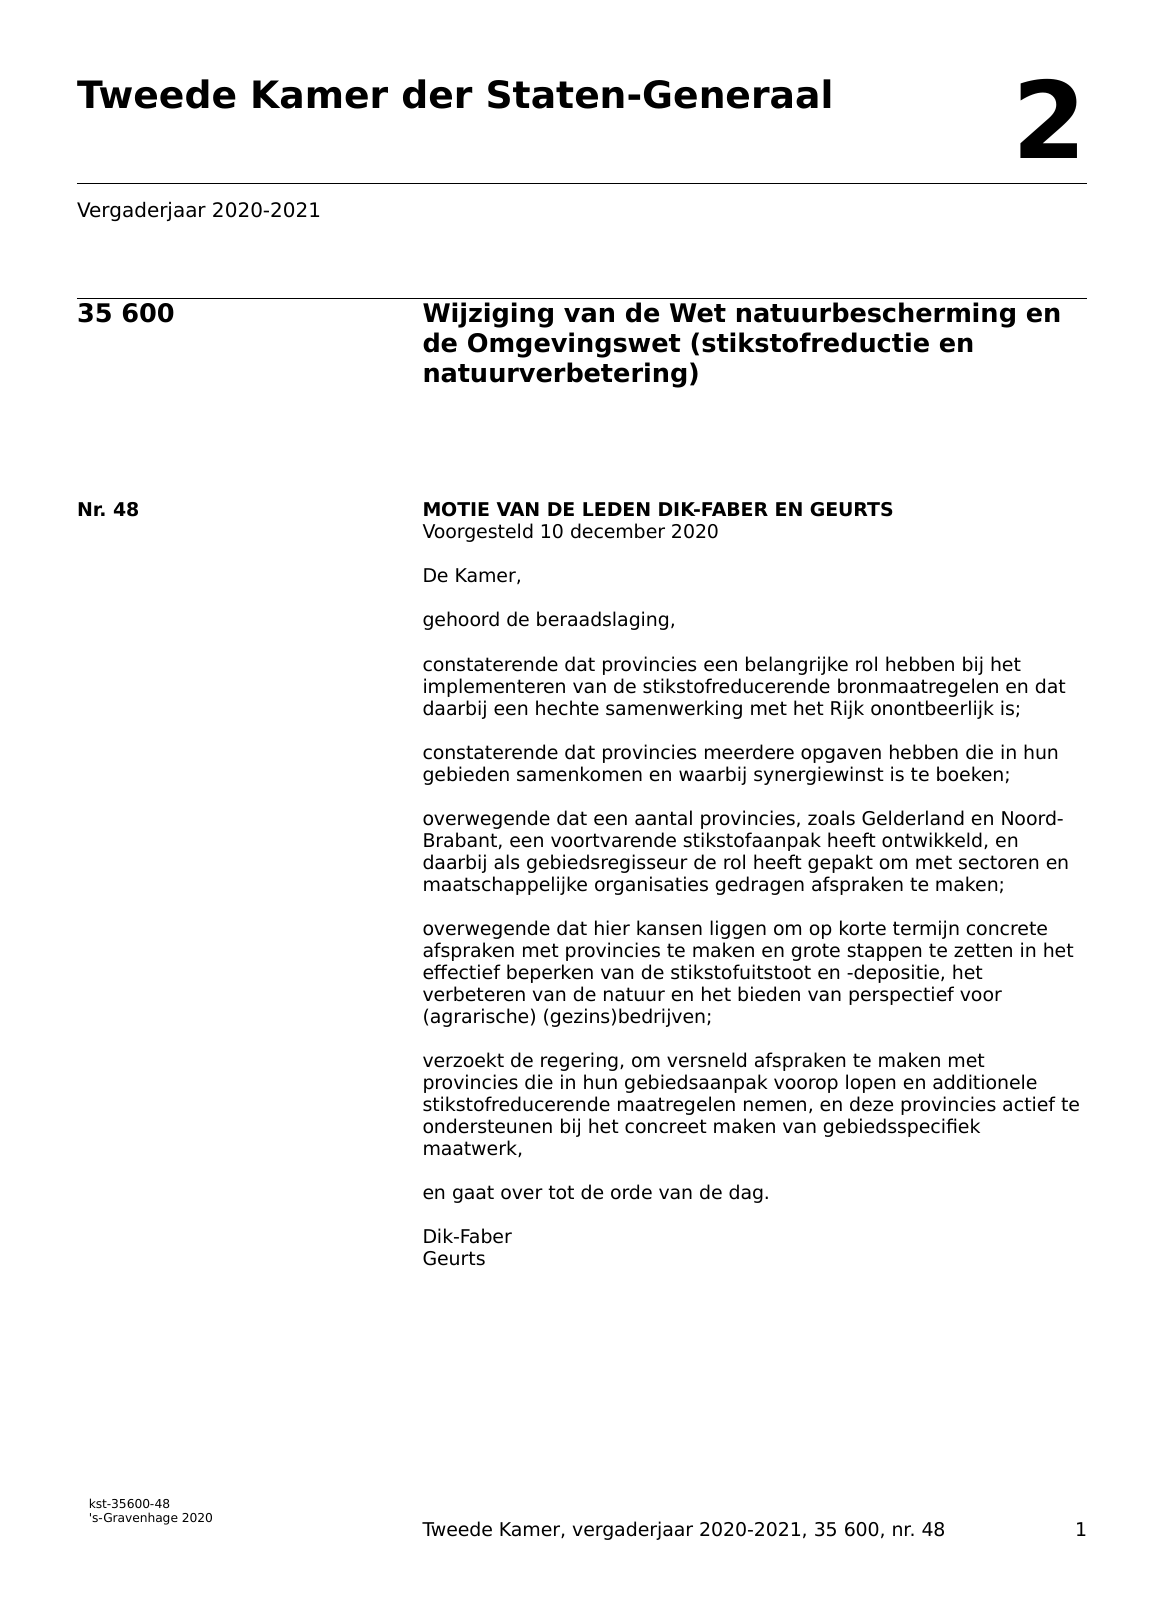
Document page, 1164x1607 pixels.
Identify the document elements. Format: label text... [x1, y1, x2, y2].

table_header 2 [886, 59, 1087, 183]
text Voorgesteld 10 december 2020 [422, 521, 1087, 543]
text Geurts [422, 1248, 1087, 1270]
text constaterende dat provincies meerdere opgaven hebben die in hun gebieden samenkomen en waarbij synergiewinst is te boeken; [422, 742, 1087, 786]
text Dik-Faber [422, 1226, 1087, 1248]
text overwegende dat hier kansen liggen om op korte termijn concrete afspraken met provincies te maken en grote stappen te zetten in het effectief beperken van de stikstofuitstoot en -depositie, het verbeteren van de natuur en het bieden van perspectief voor (agrarische) (gezins)bedrijven; [422, 918, 1087, 1028]
subtitle 35 600 Wijziging van de Wet natuurbescherming en de Omgevingswet (stikstofreductie en natuurverbetering) [77, 299, 1087, 388]
table_cell Vergaderjaar 2020-2021 [77, 184, 1087, 298]
text 's-Gravenhage 2020 [88, 1511, 323, 1525]
text De Kamer, [422, 565, 1087, 587]
text gehoord de beraadslaging, [422, 609, 1087, 631]
subtitle Nr. 48 MOTIE VAN DE LEDEN DIK-FABER EN GEURTS [77, 499, 1087, 521]
text en gaat over tot de orde van de dag. [422, 1182, 1087, 1204]
table_header Tweede Kamer der Staten-Generaal [77, 59, 886, 183]
text overwegende dat een aantal provincies, zoals Gelderland en Noord-Brabant, een voortvarende stikstofaanpak heeft ontwikkeld, en daarbij als gebiedsregisseur de rol heeft gepakt om met sectoren en maatschappelijke organisaties gedragen afspraken te maken; [422, 808, 1087, 896]
text kst-35600-48 [88, 1497, 323, 1511]
text constaterende dat provincies een belangrijke rol hebben bij het implementeren van de stikstofreducerende bronmaatregelen en dat daarbij een hechte samenwerking met het Rijk onontbeerlijk is; [422, 653, 1087, 719]
text verzoekt de regering, om versneld afspraken te maken met provincies die in hun gebiedsaanpak voorop lopen en additionele stikstofreducerende maatregelen nemen, en deze provincies actief te ondersteunen bij het concreet maken van gebiedsspecifiek maatwerk, [422, 1050, 1087, 1160]
